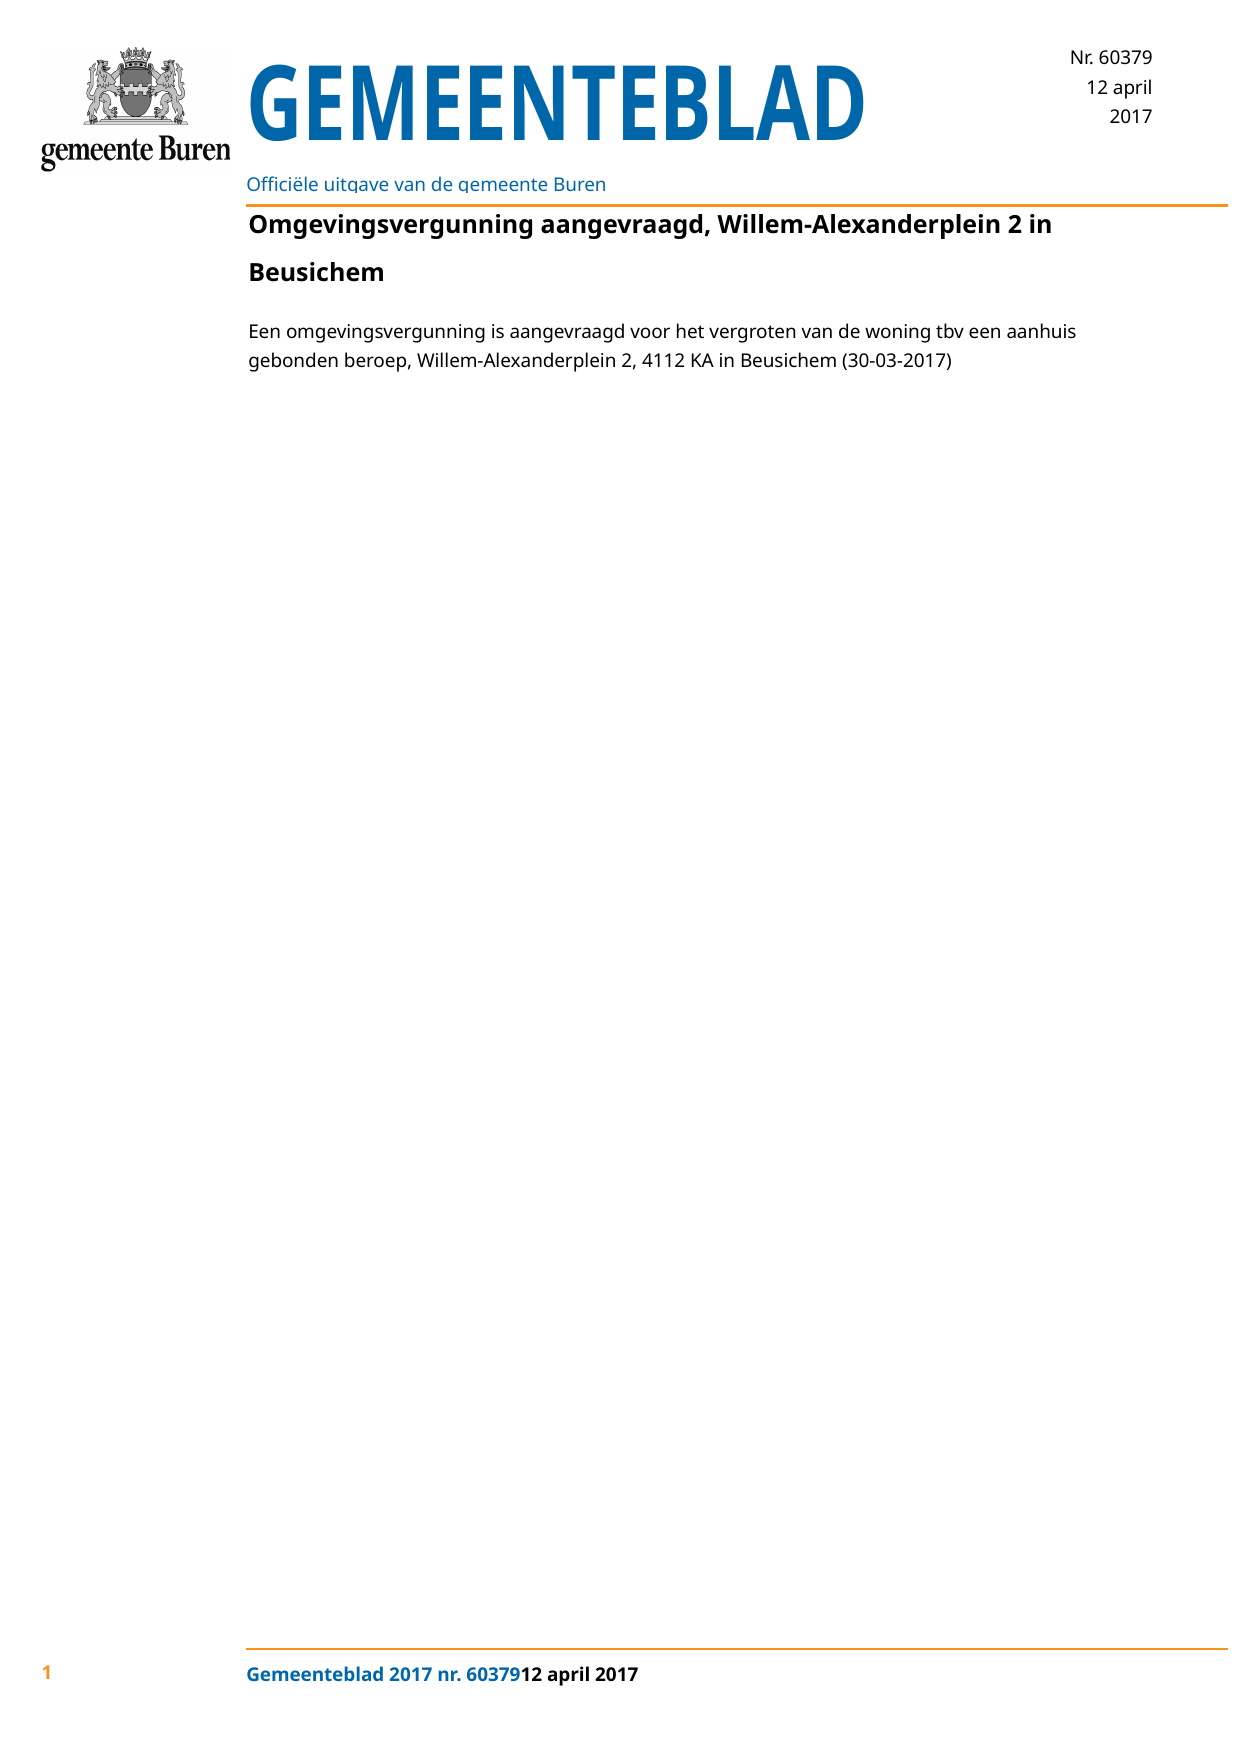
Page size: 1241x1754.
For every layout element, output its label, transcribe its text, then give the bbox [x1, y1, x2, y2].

text Een omgevingsvergunning is aangevraagd voor het vergroten van de woning tbv een aanhuis gebonden beroep, Willem-Alexanderplein 2, 4112 KA in Beusichem (30-03-2017) [248, 318, 1152, 373]
picture [41, 47, 231, 172]
text Omgevingsvergunning aangevraagd, Willem-Alexanderplein 2 in Beusichem [248, 207, 1152, 288]
